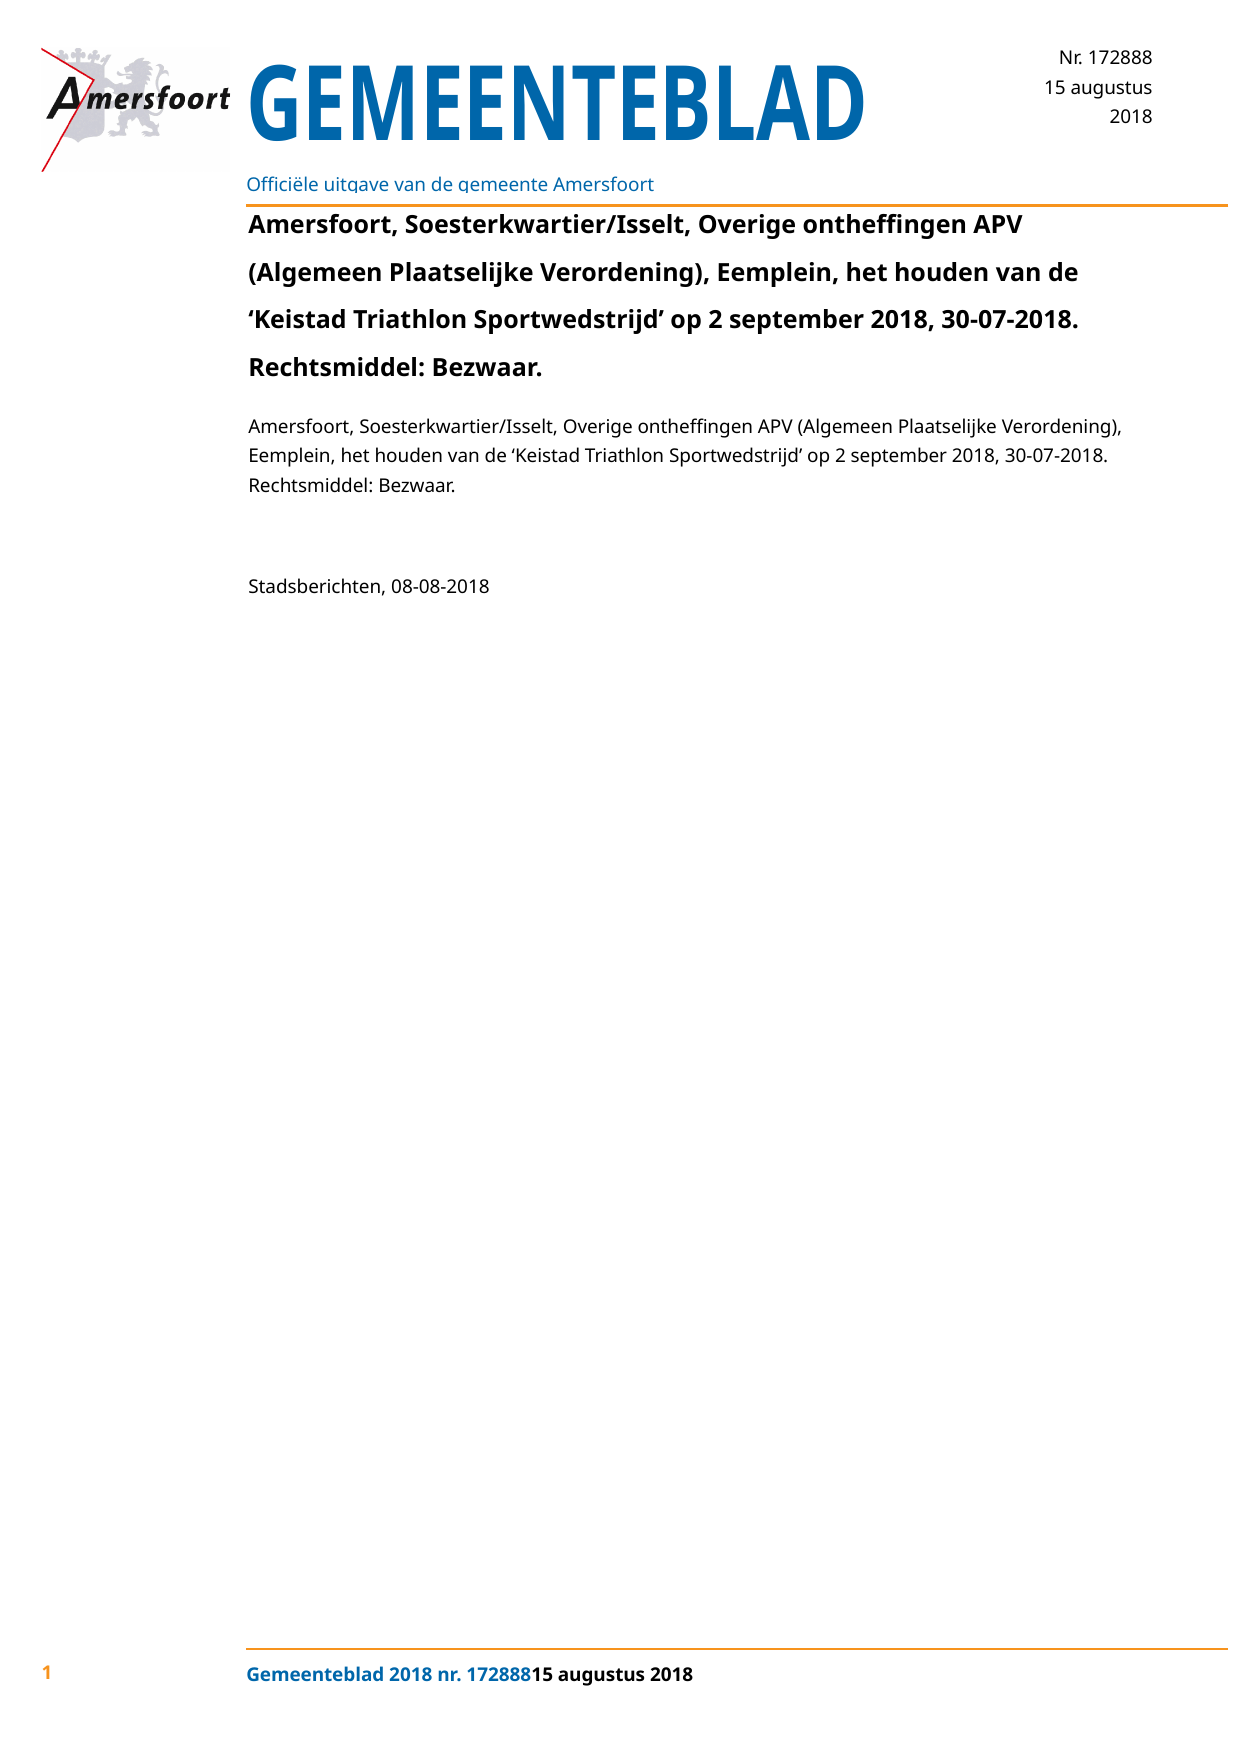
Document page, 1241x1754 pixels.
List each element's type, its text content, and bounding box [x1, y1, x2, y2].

picture [41, 47, 231, 172]
text Stadsberichten, 08-08-2018 [248, 573, 1152, 599]
text Amersfoort, Soesterkwartier/Isselt, Overige ontheffingen APV (Algemeen Plaatselijke Verordening), Eemplein, het houden van de ‘Keistad Triathlon Sportwedstrijd’ op 2 september 2018, 30-07-2018. Rechtsmiddel: Bezwaar. [248, 413, 1152, 498]
text Amersfoort, Soesterkwartier/Isselt, Overige ontheffingen APV (Algemeen Plaatselijke Verordening), Eemplein, het houden van de ‘Keistad Triathlon Sportwedstrijd’ op 2 september 2018, 30-07-2018. Rechtsmiddel: Bezwaar. [248, 207, 1152, 384]
